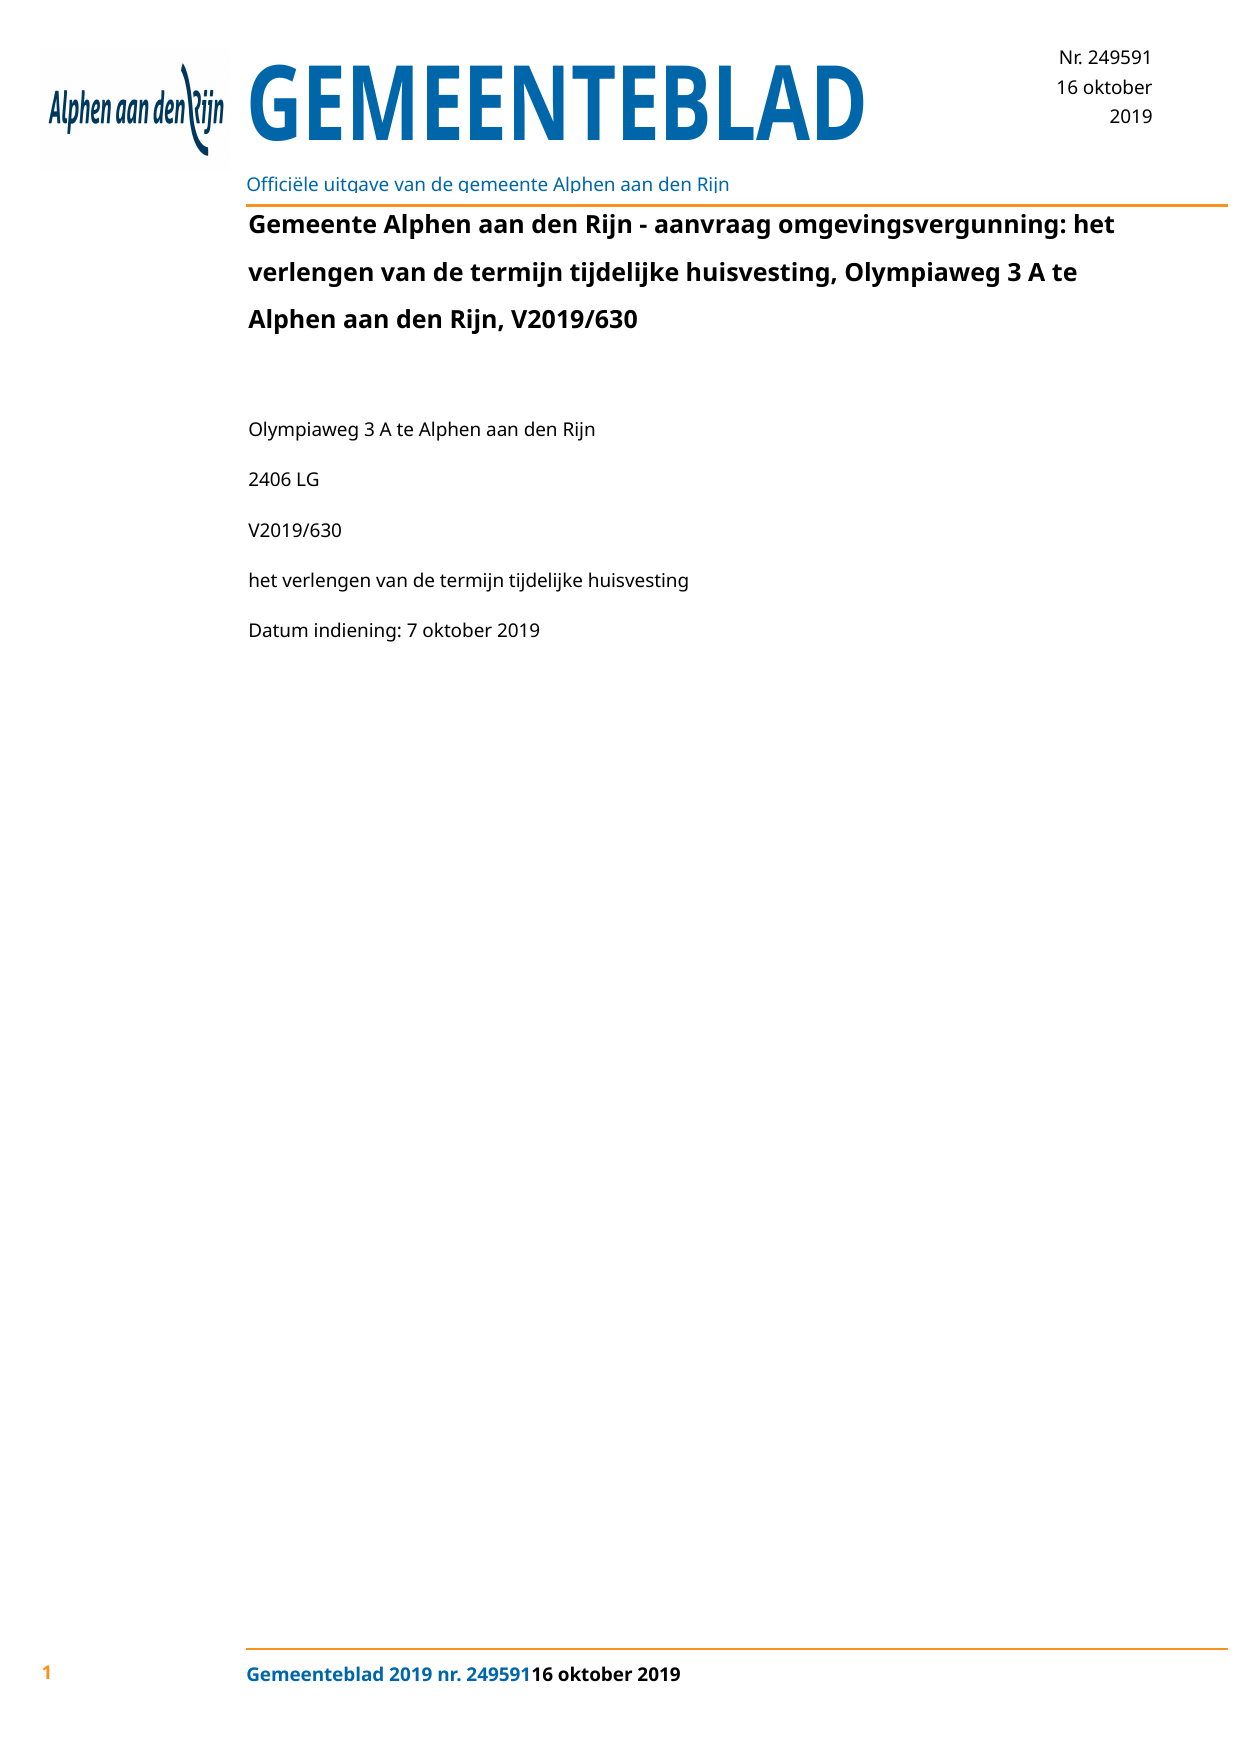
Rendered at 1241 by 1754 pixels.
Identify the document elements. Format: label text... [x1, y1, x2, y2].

text het verlengen van de termijn tijdelijke huisvesting [248, 567, 1152, 593]
text Datum indiening: 7 oktober 2019 [248, 618, 1152, 643]
text 2406 LG [248, 466, 1152, 492]
text Olympiaweg 3 A te Alphen aan den Rijn [248, 416, 1152, 442]
text Gemeente Alphen aan den Rijn - aanvraag omgevingsvergunning: het verlengen van de termijn tijdelijke huisvesting, Olympiaweg 3 A te Alphen aan den Rijn, V2019/630 [248, 207, 1152, 336]
text V2019/630 [248, 517, 1152, 542]
picture [41, 47, 231, 172]
